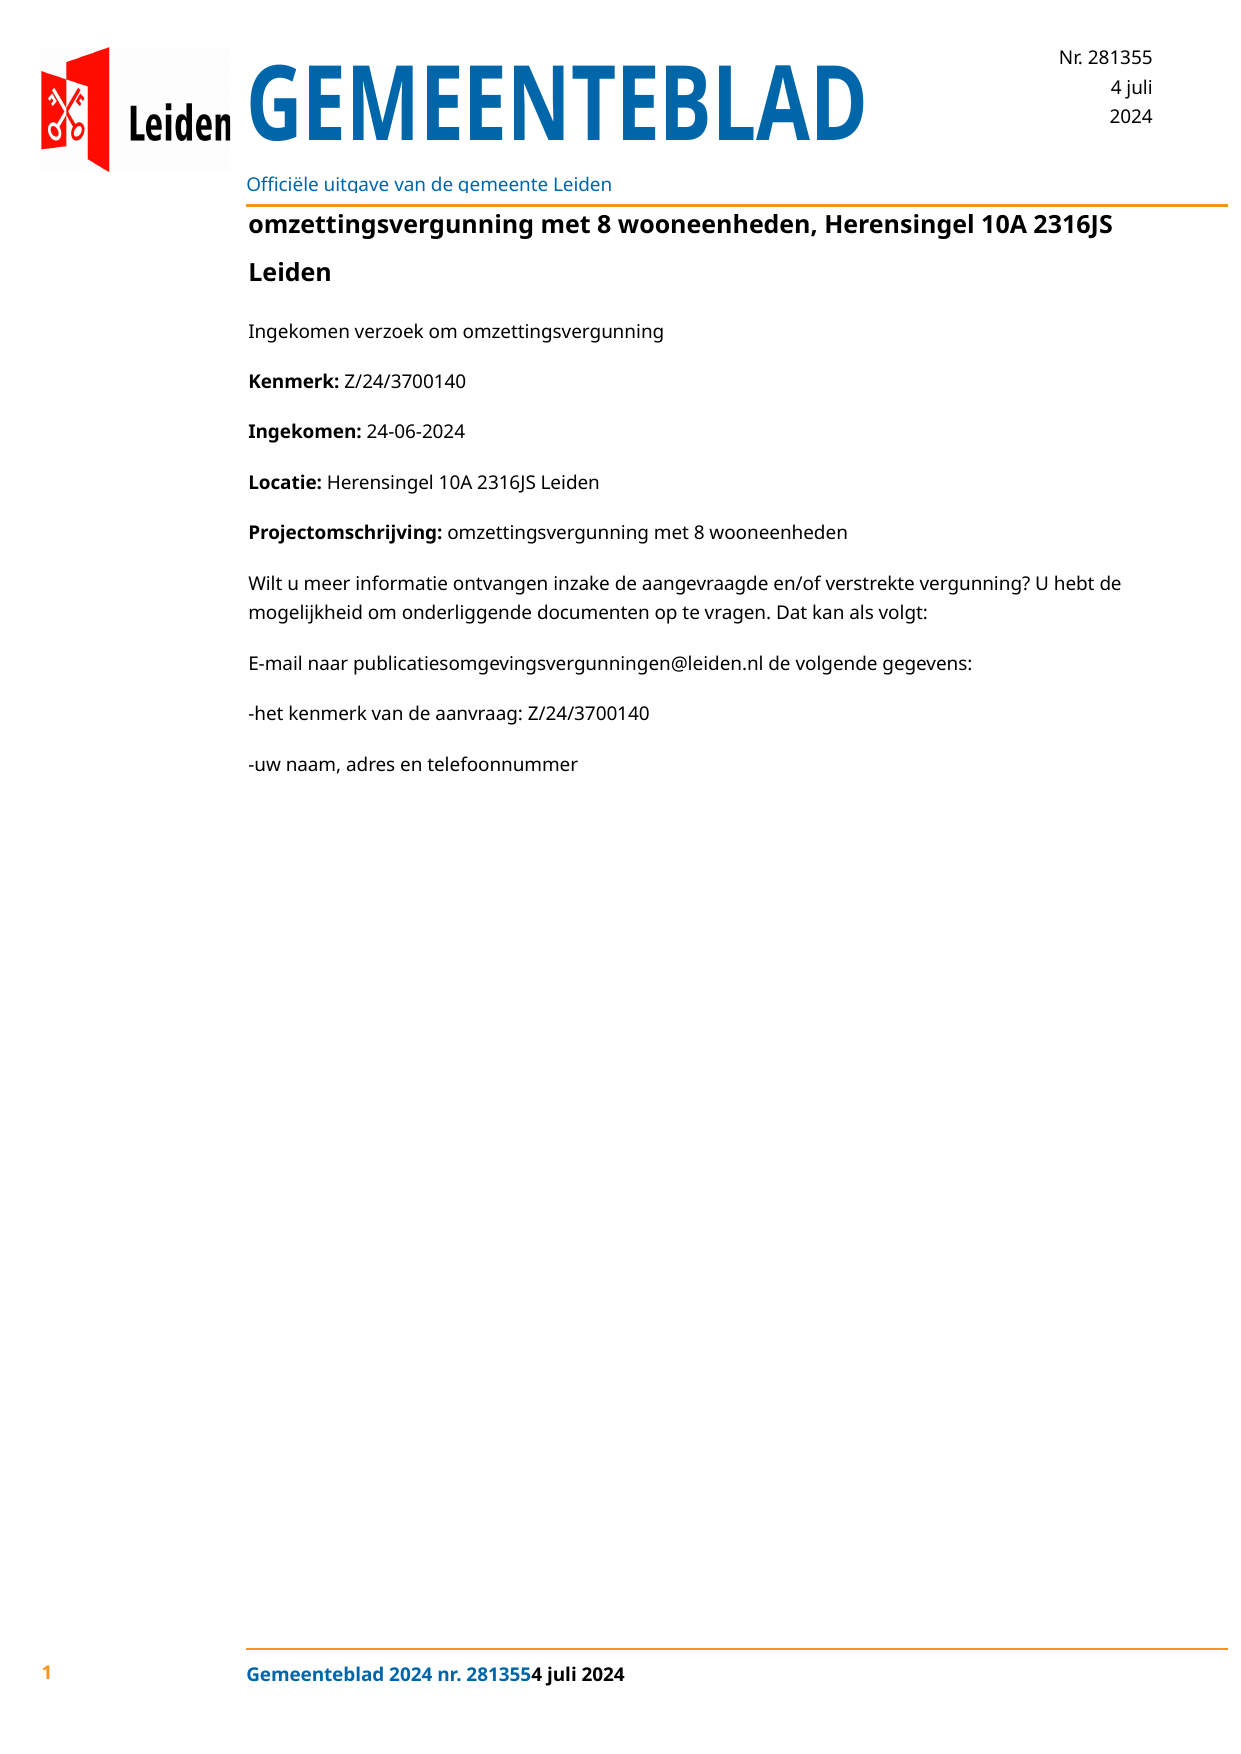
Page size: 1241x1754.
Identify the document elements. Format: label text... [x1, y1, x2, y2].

text Kenmerk: Z/24/3700140 [248, 368, 1152, 394]
text omzettingsvergunning met 8 wooneenheden, Herensingel 10A 2316JS Leiden [248, 207, 1152, 288]
picture [41, 47, 231, 172]
text Ingekomen: 24-06-2024 [248, 419, 1152, 444]
text -het kenmerk van de aanvraag: Z/24/3700140 [248, 700, 1152, 726]
text Wilt u meer informatie ontvangen inzake de aangevraagde en/of verstrekte vergunning? U hebt de mogelijkheid om onderliggende documenten op te vragen. Dat kan als volgt: [248, 570, 1152, 625]
text -uw naam, adres en telefoonnummer [248, 751, 1152, 777]
text Ingekomen verzoek om omzettingsvergunning [248, 318, 1152, 344]
text Locatie: Herensingel 10A 2316JS Leiden [248, 469, 1152, 495]
text Projectomschrijving: omzettingsvergunning met 8 wooneenheden [248, 519, 1152, 545]
text E-mail naar publicatiesomgevingsvergunningen@leiden.nl de volgende gegevens: [248, 650, 1152, 676]
